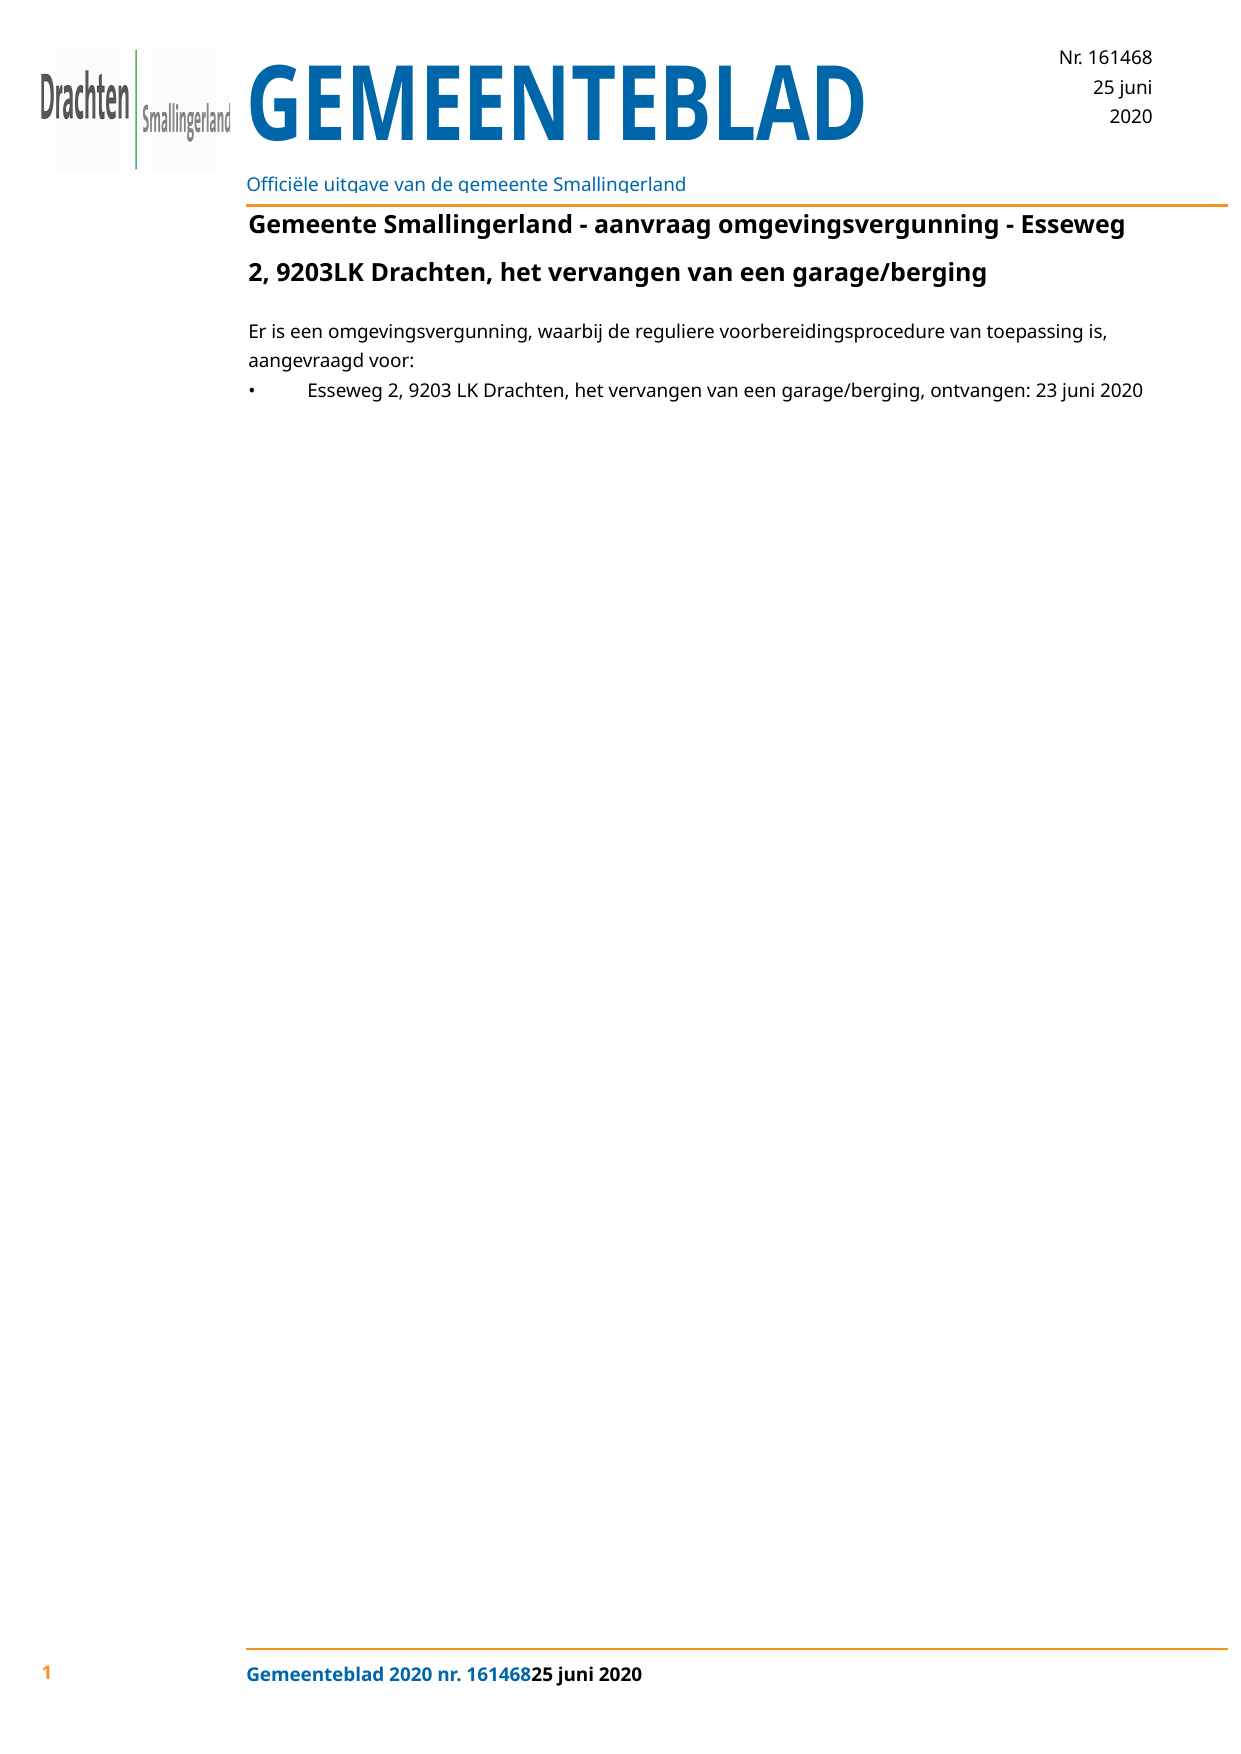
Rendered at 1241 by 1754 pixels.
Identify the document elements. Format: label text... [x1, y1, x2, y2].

text Er is een omgevingsvergunning, waarbij de reguliere voorbereidingsprocedure van toepassing is, aangevraagd voor: [248, 318, 1152, 373]
picture [41, 47, 231, 172]
text Gemeente Smallingerland - aanvraag omgevingsvergunning - Esseweg 2, 9203LK Drachten, het vervangen van een garage/berging [248, 207, 1152, 288]
list Esseweg 2, 9203 LK Drachten, het vervangen van een garage/berging, ontvangen: 23 juni 2020 [248, 377, 1152, 403]
